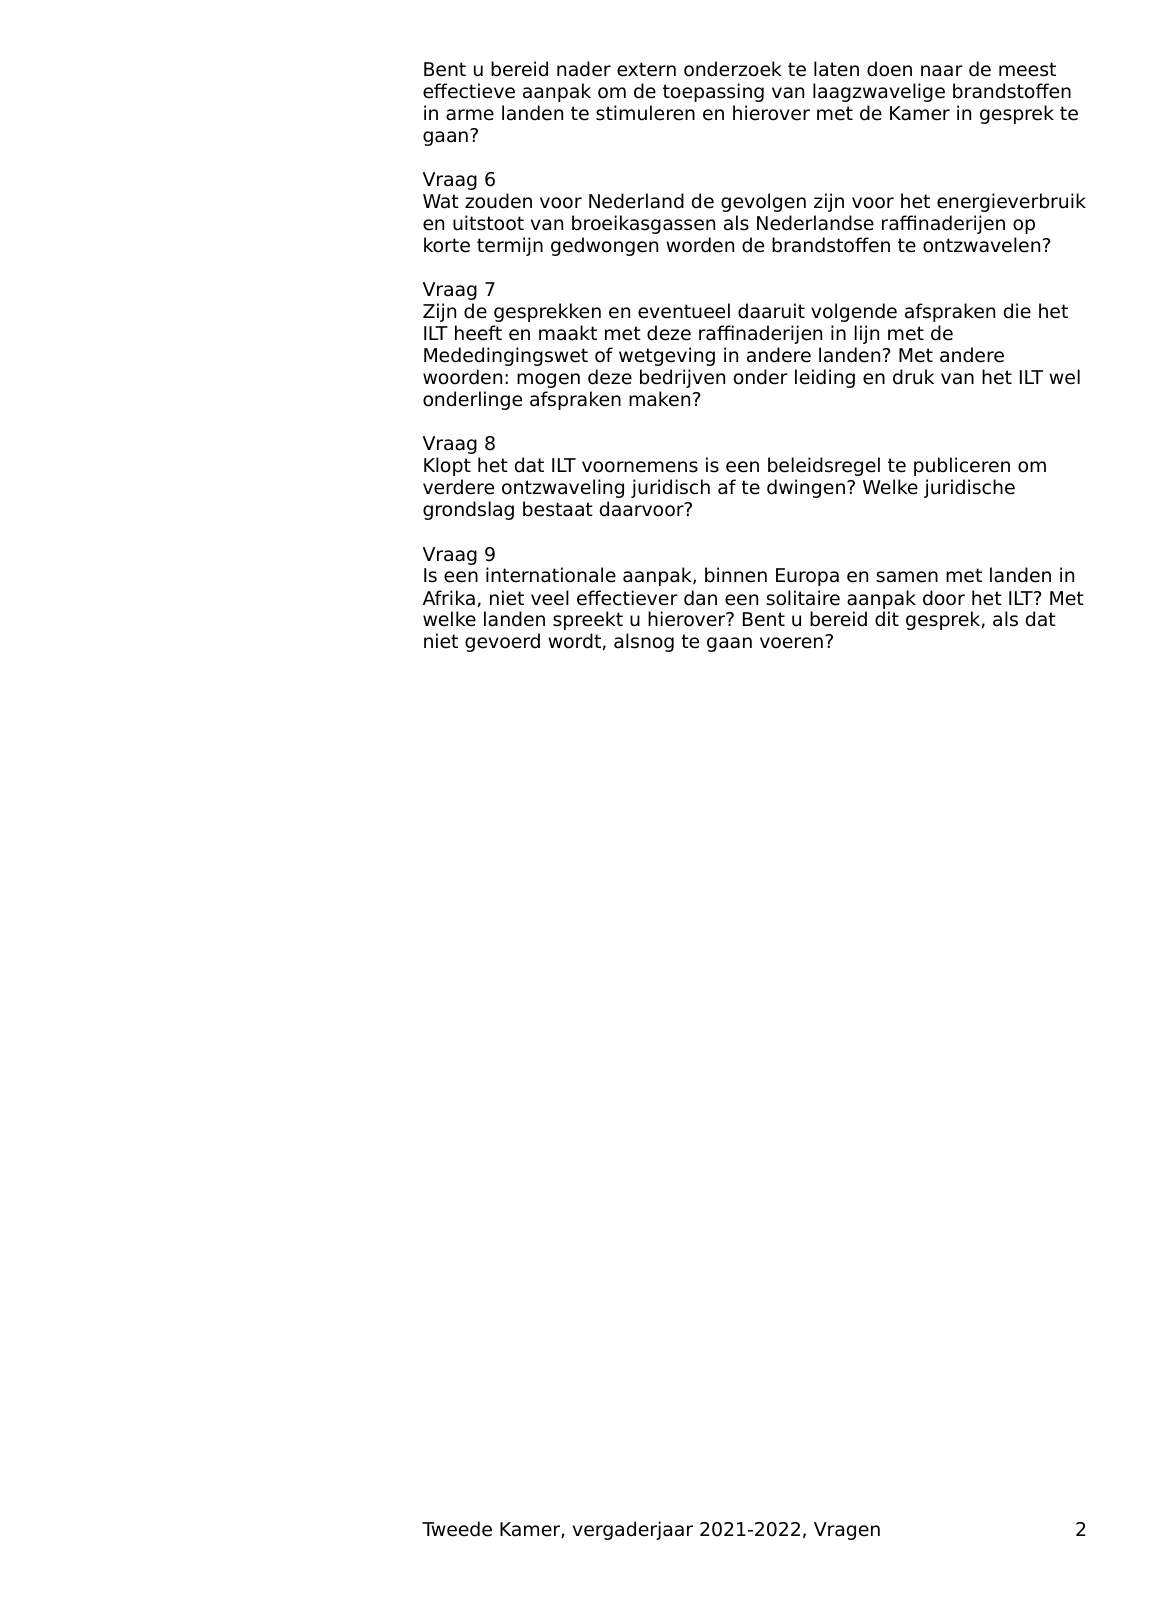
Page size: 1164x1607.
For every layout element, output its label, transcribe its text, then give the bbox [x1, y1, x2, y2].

text Vraag 8 [422, 433, 1087, 455]
text Klopt het dat ILT voornemens is een beleidsregel te publiceren om verdere ontzwaveling juridisch af te dwingen? Welke juridische grondslag bestaat daarvoor? [422, 455, 1087, 521]
text Wat zouden voor Nederland de gevolgen zijn voor het energieverbruik en uitstoot van broeikasgassen als Nederlandse raffinaderijen op korte termijn gedwongen worden de brandstoffen te ontzwavelen? [422, 191, 1087, 257]
text Vraag 9 [422, 543, 1087, 565]
text Is een internationale aanpak, binnen Europa en samen met landen in Afrika, niet veel effectiever dan een solitaire aanpak door het ILT? Met welke landen spreekt u hierover? Bent u bereid dit gesprek, als dat niet gevoerd wordt, alsnog te gaan voeren? [422, 565, 1087, 653]
text Zijn de gesprekken en eventueel daaruit volgende afspraken die het ILT heeft en maakt met deze raffinaderijen in lijn met de Mededingingswet of wetgeving in andere landen? Met andere woorden: mogen deze bedrijven onder leiding en druk van het ILT wel onderlinge afspraken maken? [422, 301, 1087, 411]
text Vraag 7 [422, 279, 1087, 301]
text Vraag 6 [422, 169, 1087, 191]
text Bent u bereid nader extern onderzoek te laten doen naar de meest effectieve aanpak om de toepassing van laagzwavelige brandstoffen in arme landen te stimuleren en hierover met de Kamer in gesprek te gaan? [422, 59, 1087, 147]
